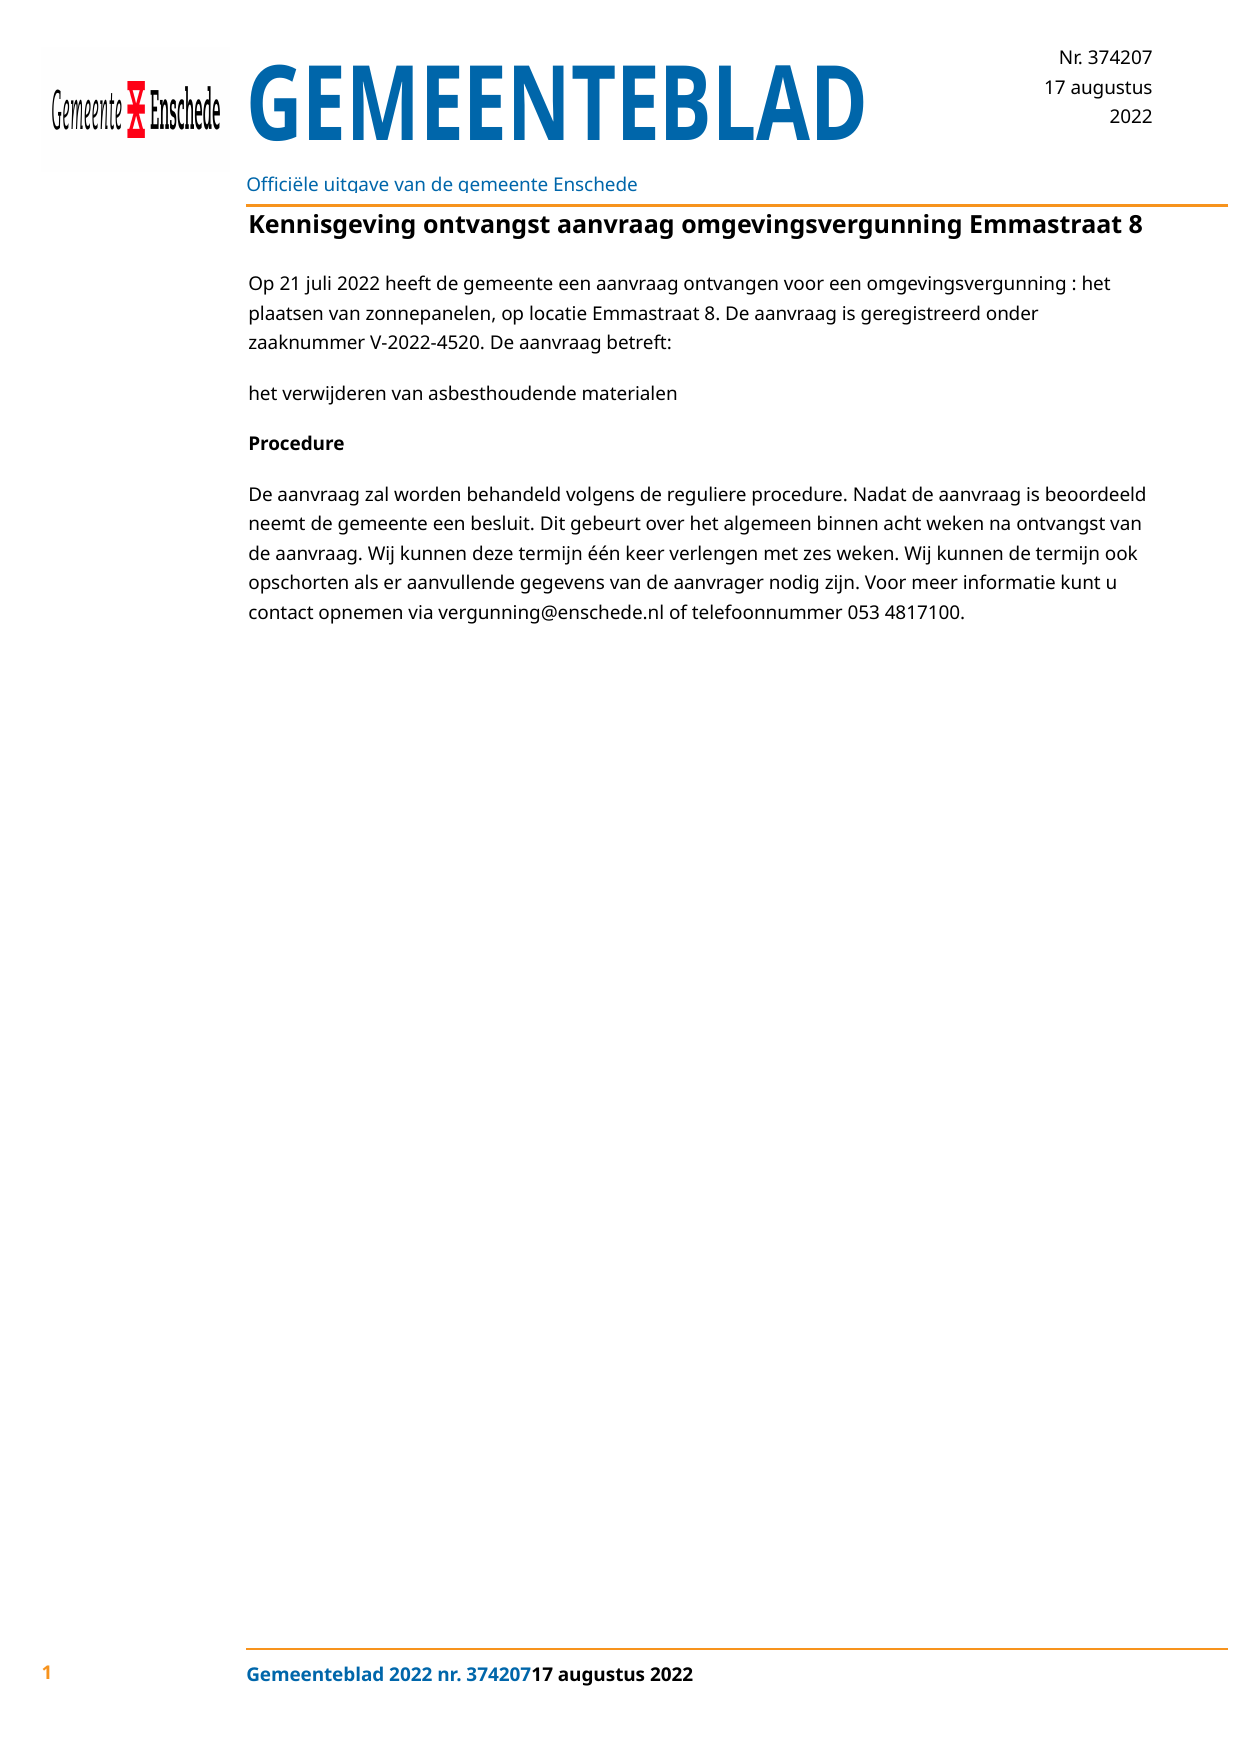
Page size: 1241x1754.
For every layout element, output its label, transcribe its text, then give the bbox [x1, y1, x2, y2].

text Kennisgeving ontvangst aanvraag omgevingsvergunning Emmastraat 8 [248, 207, 1152, 241]
text Procedure [248, 430, 1152, 456]
picture [41, 47, 231, 172]
text het verwijderen van asbesthoudende materialen [248, 380, 1152, 406]
text De aanvraag zal worden behandeld volgens de reguliere procedure. Nadat de aanvraag is beoordeeld neemt de gemeente een besluit. Dit gebeurt over het algemeen binnen acht weken na ontvangst van de aanvraag. Wij kunnen deze termijn één keer verlengen met zes weken. Wij kunnen de termijn ook opschorten als er aanvullende gegevens van de aanvrager nodig zijn. Voor meer informatie kunt u contact opnemen via vergunning@enschede.nl of telefoonnummer 053 4817100. [248, 481, 1152, 625]
text Op 21 juli 2022 heeft de gemeente een aanvraag ontvangen voor een omgevingsvergunning : het plaatsen van zonnepanelen, op locatie Emmastraat 8. De aanvraag is geregistreerd onder zaaknummer V-2022-4520. De aanvraag betreft: [248, 270, 1152, 355]
